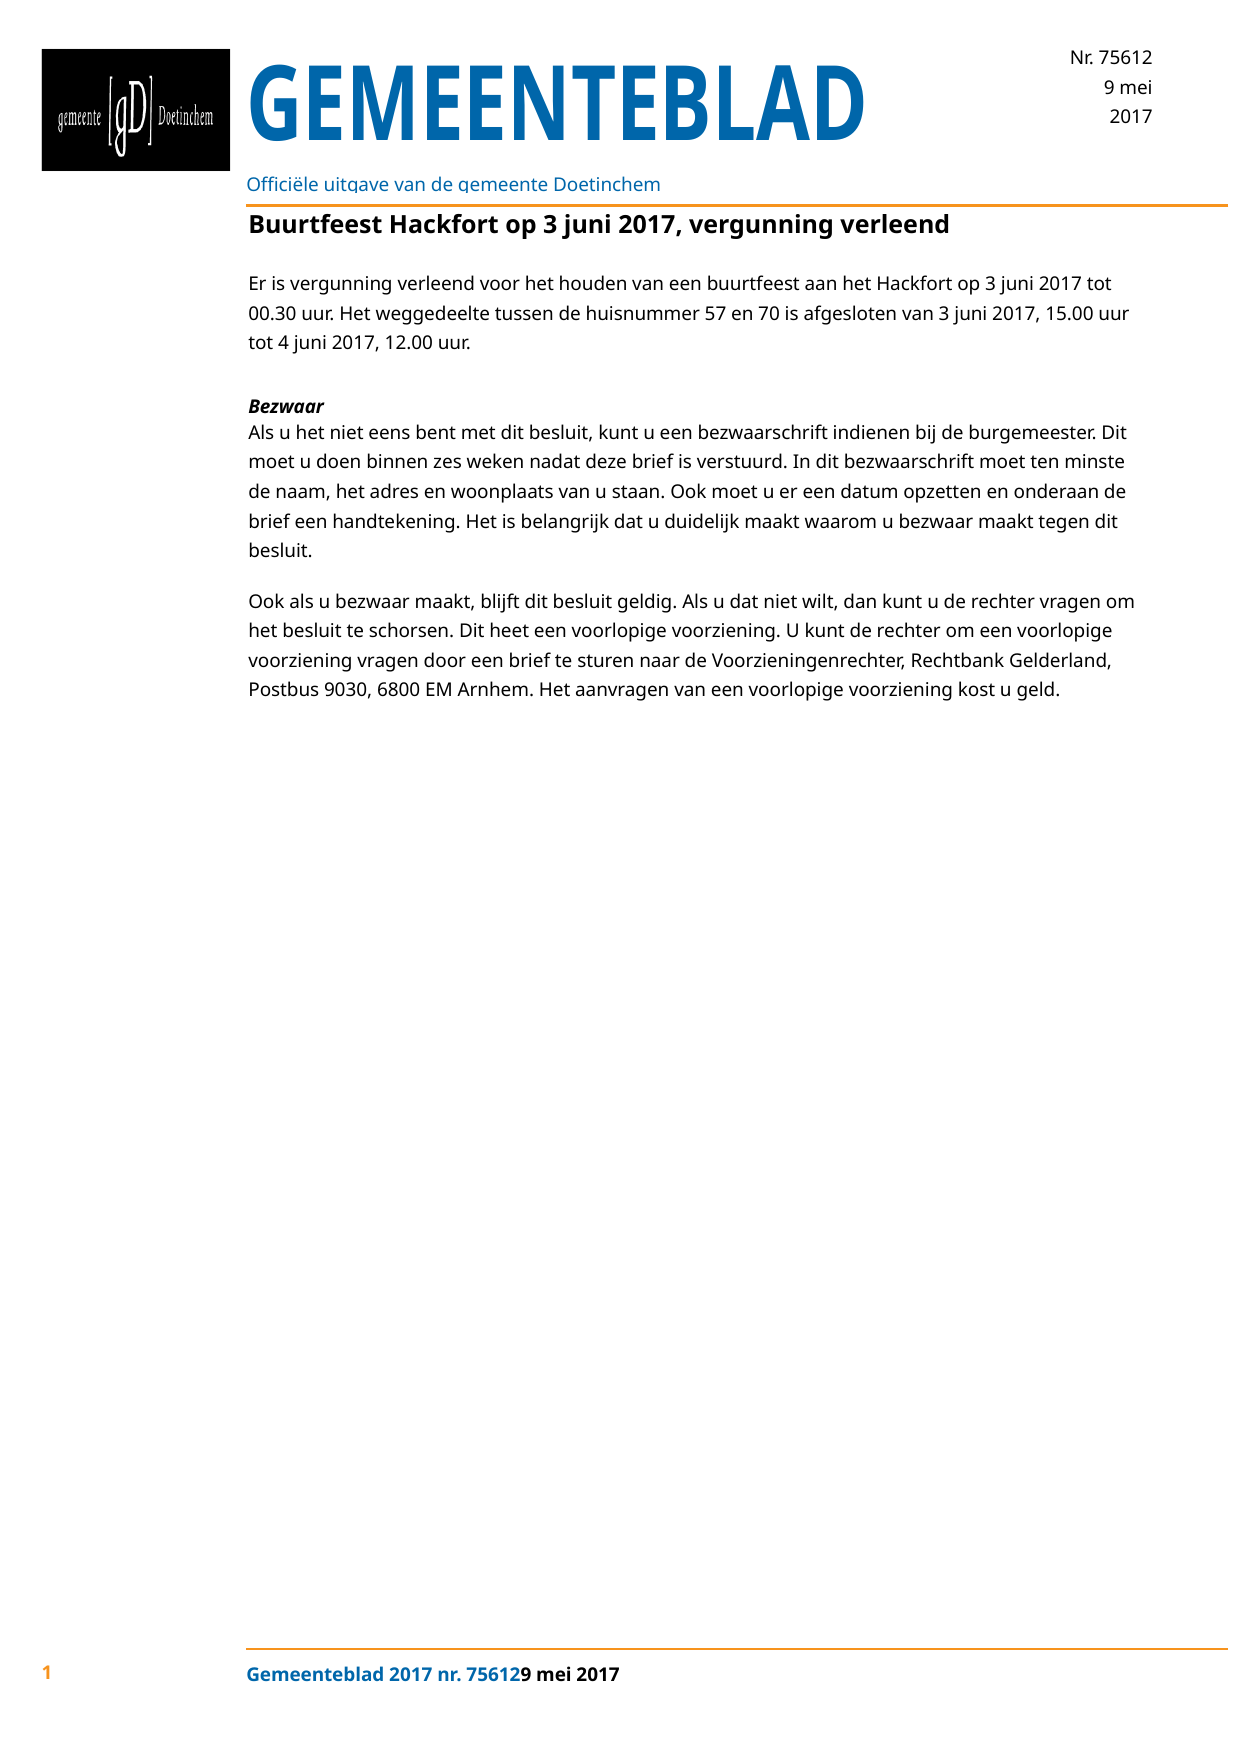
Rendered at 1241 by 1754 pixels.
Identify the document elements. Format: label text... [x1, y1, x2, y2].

text Ook als u bezwaar maakt, blijft dit besluit geldig. Als u dat niet wilt, dan kunt u de rechter vragen om het besluit te schorsen. Dit heet een voorlopige voorziening. U kunt de rechter om een voorlopige voorziening vragen door een brief te sturen naar de Voorzieningenrechter, Rechtbank Gelderland, Postbus 9030, 6800 EM Arnhem. Het aanvragen van een voorlopige voorziening kost u geld. [248, 588, 1152, 702]
text Als u het niet eens bent met dit besluit, kunt u een bezwaarschrift indienen bij de burgemeester. Dit moet u doen binnen zes weken nadat deze brief is verstuurd. In dit bezwaarschrift moet ten minste de naam, het adres en woonplaats van u staan. Ook moet u er een datum opzetten en onderaan de brief een handtekening. Het is belangrijk dat u duidelijk maakt waarom u bezwaar maakt tegen dit besluit. [248, 419, 1152, 563]
text Er is vergunning verleend voor het houden van een buurtfeest aan het Hackfort op 3 juni 2017 tot 00.30 uur. Het weggedeelte tussen de huisnummer 57 en 70 is afgesloten van 3 juni 2017, 15.00 uur tot 4 juni 2017, 12.00 uur. [248, 270, 1152, 355]
text Buurtfeest Hackfort op 3 juni 2017, vergunning verleend [248, 207, 1152, 241]
text Bezwaar [248, 393, 1152, 419]
picture [41, 47, 231, 172]
